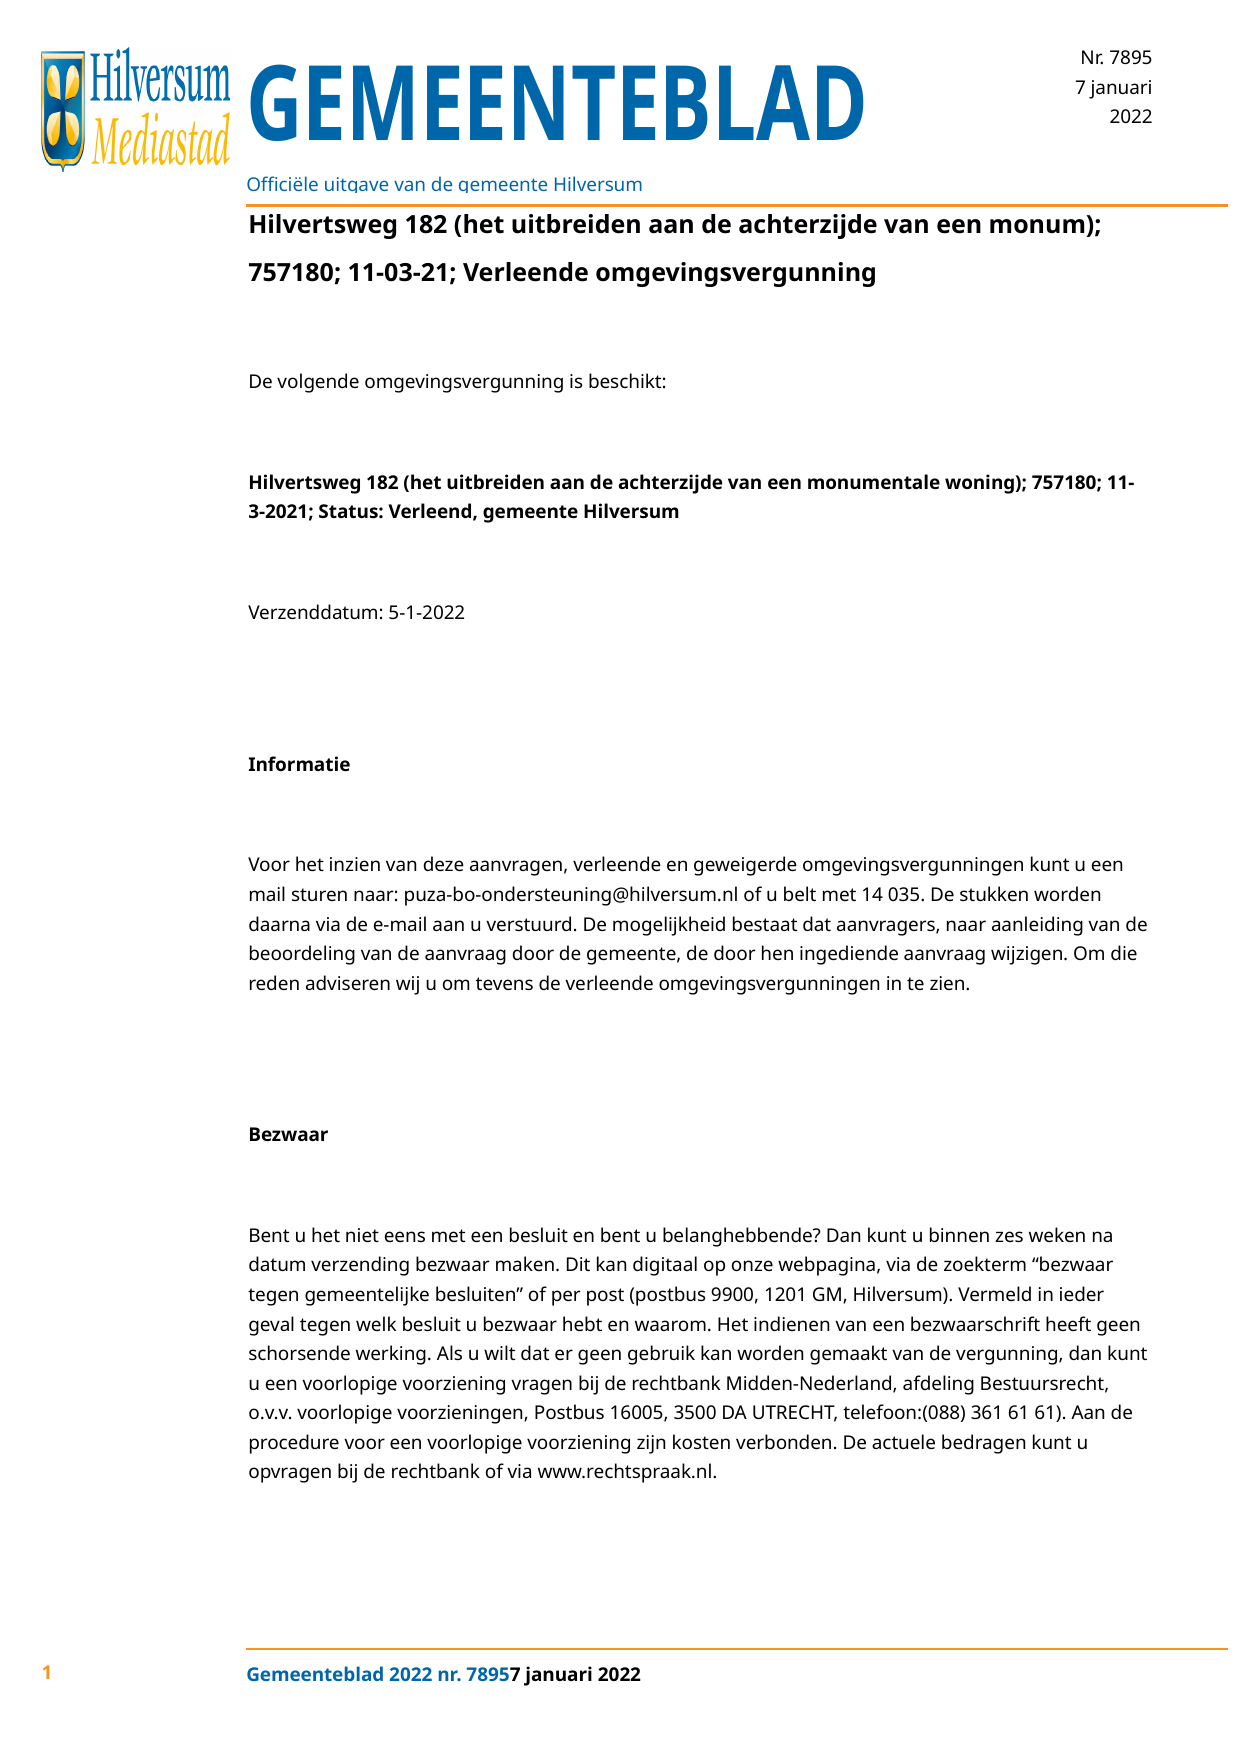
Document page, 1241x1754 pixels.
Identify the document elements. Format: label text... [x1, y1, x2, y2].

text Bezwaar [248, 1121, 1152, 1147]
text Hilvertsweg 182 (het uitbreiden aan de achterzijde van een monum); 757180; 11-03-21; Verleende omgevingsvergunning [248, 207, 1152, 288]
text Verzenddatum: 5-1-2022 [248, 599, 1152, 625]
picture [41, 47, 231, 172]
text Bent u het niet eens met een besluit en bent u belanghebbende? Dan kunt u binnen zes weken na datum verzending bezwaar maken. Dit kan digitaal op onze webpagina, via de zoekterm “bezwaar tegen gemeentelijke besluiten” of per post (postbus 9900, 1201 GM, Hilversum). Vermeld in ieder geval tegen welk besluit u bezwaar hebt en waarom. Het indienen van een bezwaarschrift heeft geen schorsende werking. Als u wilt dat er geen gebruik kan worden gemaakt van de vergunning, dan kunt u een voorlopige voorziening vragen bij de rechtbank Midden-Nederland, afdeling Bestuursrecht, o.v.v. voorlopige voorzieningen, Postbus 16005, 3500 DA UTRECHT, telefoon:(088) 361 61 61). Aan de procedure voor een voorlopige voorziening zijn kosten verbonden. De actuele bedragen kunt u opvragen bij de rechtbank of via www.rechtspraak.nl. [248, 1222, 1152, 1484]
text Informatie [248, 751, 1152, 777]
text De volgende omgevingsvergunning is beschikt: [248, 368, 1152, 394]
text Voor het inzien van deze aanvragen, verleende en geweigerde omgevingsvergunningen kunt u een mail sturen naar: puza-bo-ondersteuning@hilversum.nl of u belt met 14 035. De stukken worden daarna via de e-mail aan u verstuurd. De mogelijkheid bestaat dat aanvragers, naar aanleiding van de beoordeling van de aanvraag door de gemeente, de door hen ingediende aanvraag wijzigen. Om die reden adviseren wij u om tevens de verleende omgevingsvergunningen in te zien. [248, 852, 1152, 996]
text Hilvertsweg 182 (het uitbreiden aan de achterzijde van een monumentale woning); 757180; 11-3-2021; Status: Verleend, gemeente Hilversum [248, 469, 1152, 524]
